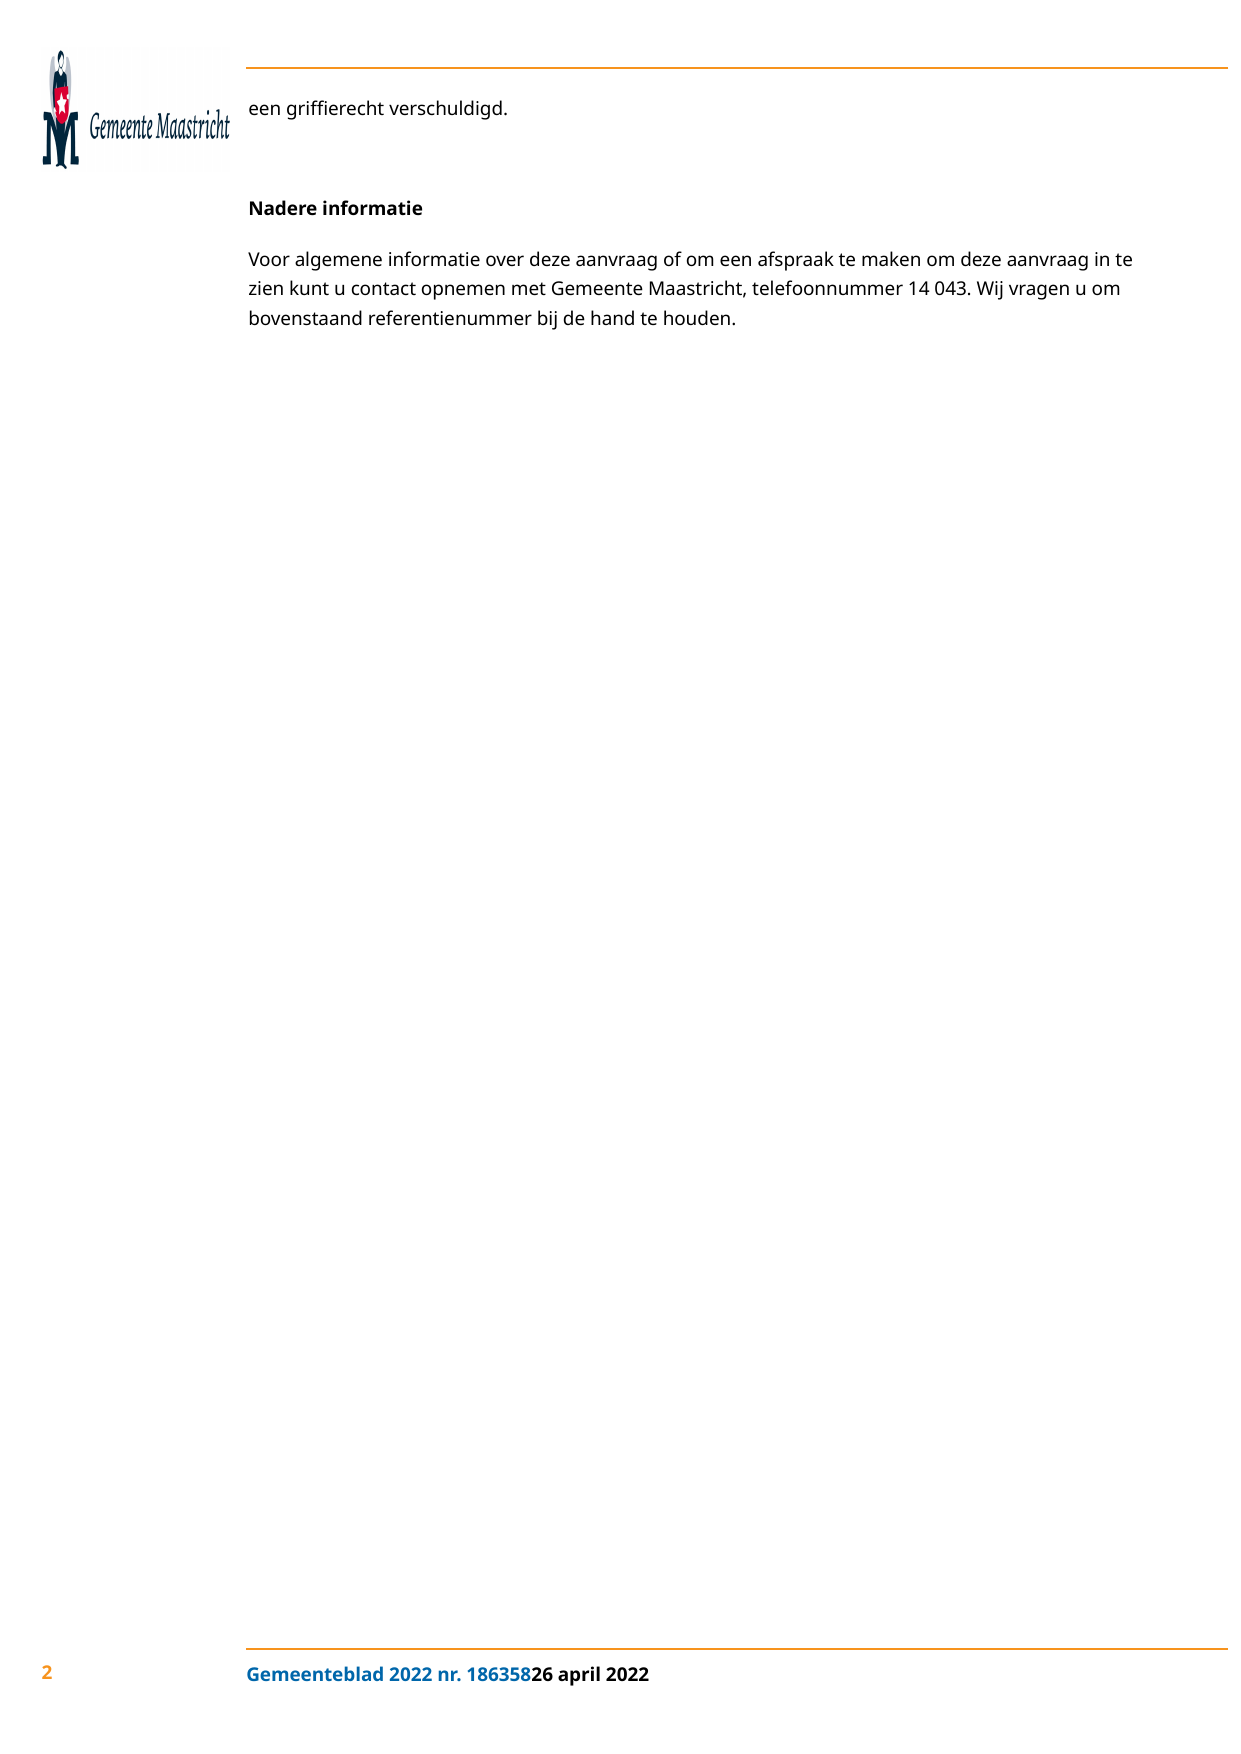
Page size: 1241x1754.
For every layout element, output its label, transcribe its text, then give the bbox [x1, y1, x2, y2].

picture [41, 47, 231, 172]
text een griffierecht verschuldigd. [248, 95, 1152, 121]
text Voor algemene informatie over deze aanvraag of om een afspraak te maken om deze aanvraag in te zien kunt u contact opnemen met Gemeente Maastricht, telefoonnummer 14 043. Wij vragen u om bovenstaand referentienummer bij de hand te houden. [248, 246, 1152, 331]
text Nadere informatie [248, 196, 1152, 221]
